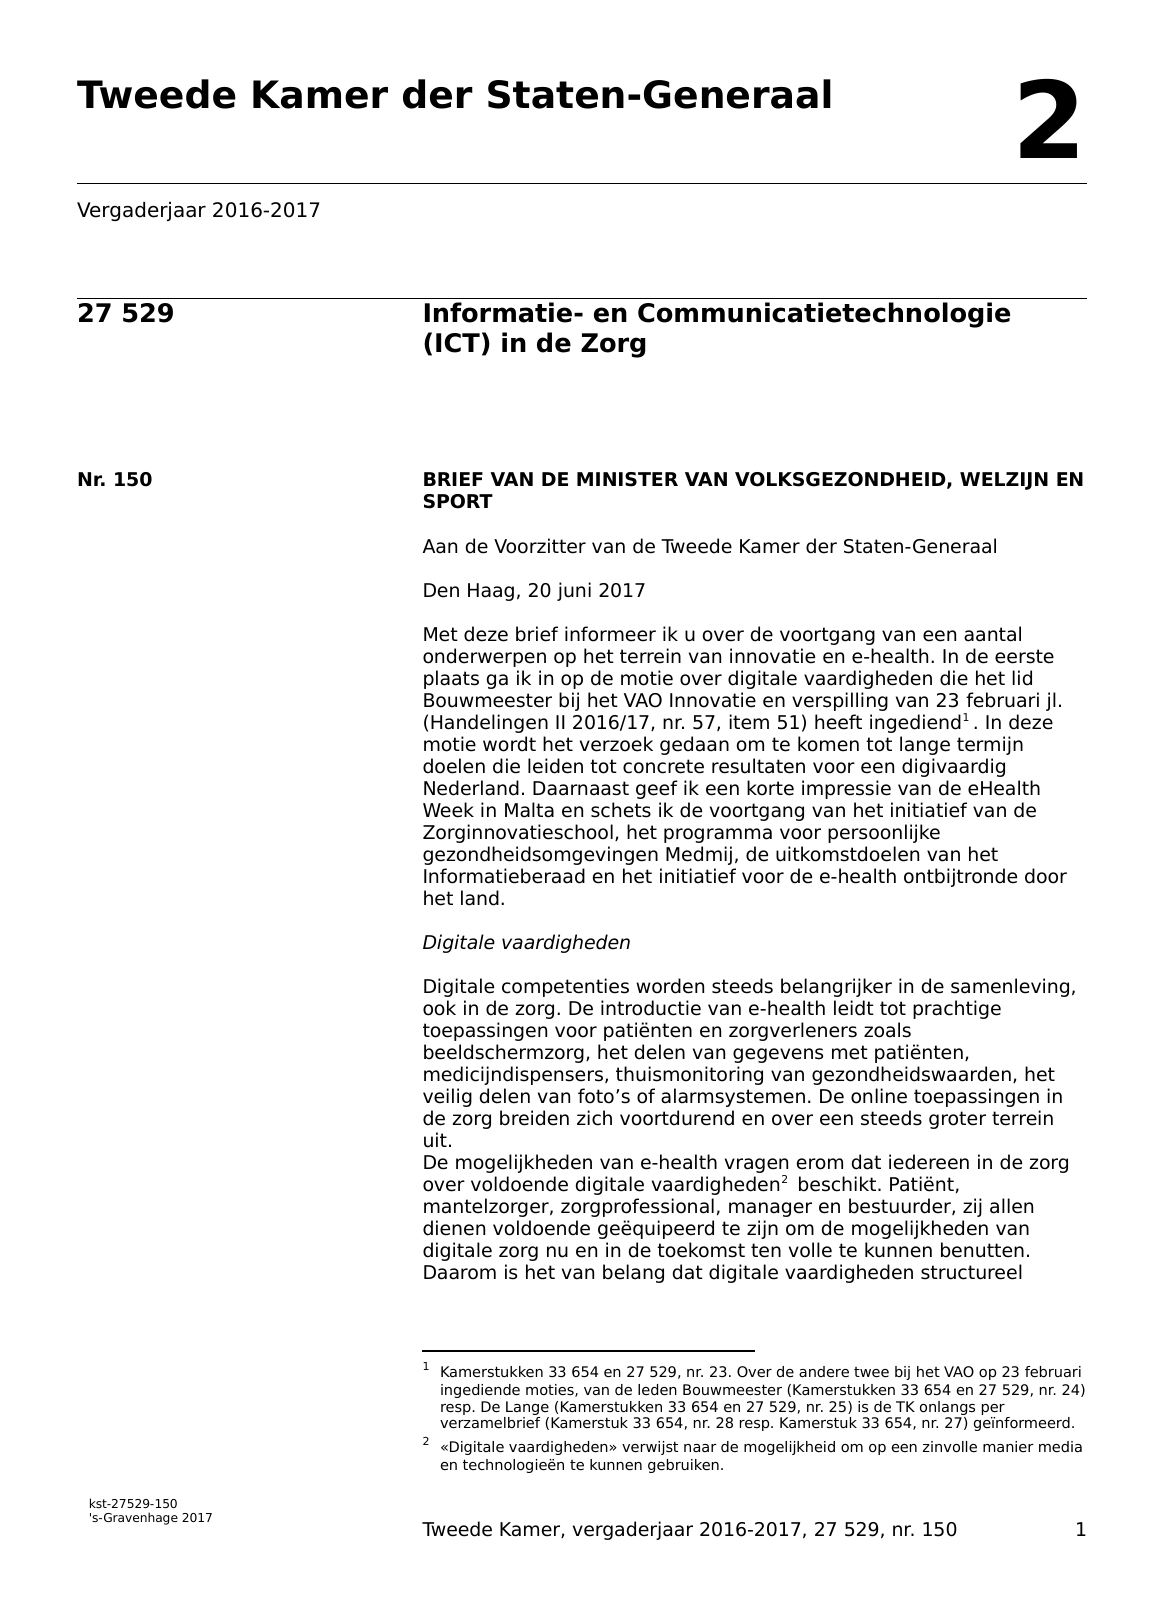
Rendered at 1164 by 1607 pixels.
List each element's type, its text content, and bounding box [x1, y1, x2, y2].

text 's-Gravenhage 2017 [88, 1511, 323, 1525]
text «Digitale vaardigheden» verwijst naar de mogelijkheid om op een zinvolle manier media en technologieën te kunnen gebruiken. [422, 1435, 1087, 1474]
table_header 2 [886, 59, 1087, 183]
subtitle Nr. 150 BRIEF VAN DE MINISTER VAN VOLKSGEZONDHEID, WELZIJN EN SPORT [77, 469, 1087, 513]
text Met deze brief informeer ik u over de voortgang van een aantal onderwerpen op het terrein van innovatie en e-health. In de eerste plaats ga ik in op de motie over digitale vaardigheden die het lid Bouwmeester bij het VAO Innovatie en verspilling van 23 februari jl. (Handelingen II 2016/17, nr. 57, item 51) heeft ingediend. In deze motie wordt het verzoek gedaan om te komen tot lange termijn doelen die leiden tot concrete resultaten voor een digivaardig Nederland. Daarnaast geef ik een korte impressie van de eHealth Week in Malta en schets ik de voortgang van het initiatief van de Zorginnovatieschool, het programma voor persoonlijke gezondheidsomgevingen Medmij, de uitkomstdoelen van het Informatieberaad en het initiatief voor de e-health ontbijtronde door het land. [422, 624, 1087, 909]
text Den Haag, 20 juni 2017 [422, 580, 1087, 602]
table_header Tweede Kamer der Staten-Generaal [77, 59, 886, 183]
text De mogelijkheden van e-health vragen erom dat iedereen in de zorg over voldoende digitale vaardigheden beschikt. Patiënt, mantelzorger, zorgprofessional, manager en bestuurder, zij allen dienen voldoende geëquipeerd te zijn om de mogelijkheden van digitale zorg nu en in de toekomst ten volle te kunnen benutten. Daarom is het van belang dat digitale vaardigheden structureel [422, 1152, 1087, 1284]
text Digitale competenties worden steeds belangrijker in de samenleving, ook in de zorg. De introductie van e-health leidt tot prachtige toepassingen voor patiënten en zorgverleners zoals beeldschermzorg, het delen van gegevens met patiënten, medicijndispensers, thuismonitoring van gezondheidswaarden, het veilig delen van foto’s of alarmsystemen. De online toepassingen in de zorg breiden zich voortdurend en over een steeds groter terrein uit. [422, 976, 1087, 1152]
table_cell Vergaderjaar 2016-2017 [77, 184, 1087, 298]
text kst-27529-150 [88, 1497, 323, 1511]
subtitle 27 529 Informatie- en Communicatietechnologie (ICT) in de Zorg [77, 299, 1087, 358]
subtitle Digitale vaardigheden [422, 932, 1087, 954]
text Aan de Voorzitter van de Tweede Kamer der Staten-Generaal [422, 536, 1087, 557]
text Kamerstukken 33 654 en 27 529, nr. 23. Over de andere twee bij het VAO op 23 februari ingediende moties, van de leden Bouwmeester (Kamerstukken 33 654 en 27 529, nr. 24) resp. De Lange (Kamerstukken 33 654 en 27 529, nr. 25) is de TK onlangs per verzamelbrief (Kamerstuk 33 654, nr. 28 resp. Kamerstuk 33 654, nr. 27) geïnformeerd. [422, 1360, 1087, 1432]
